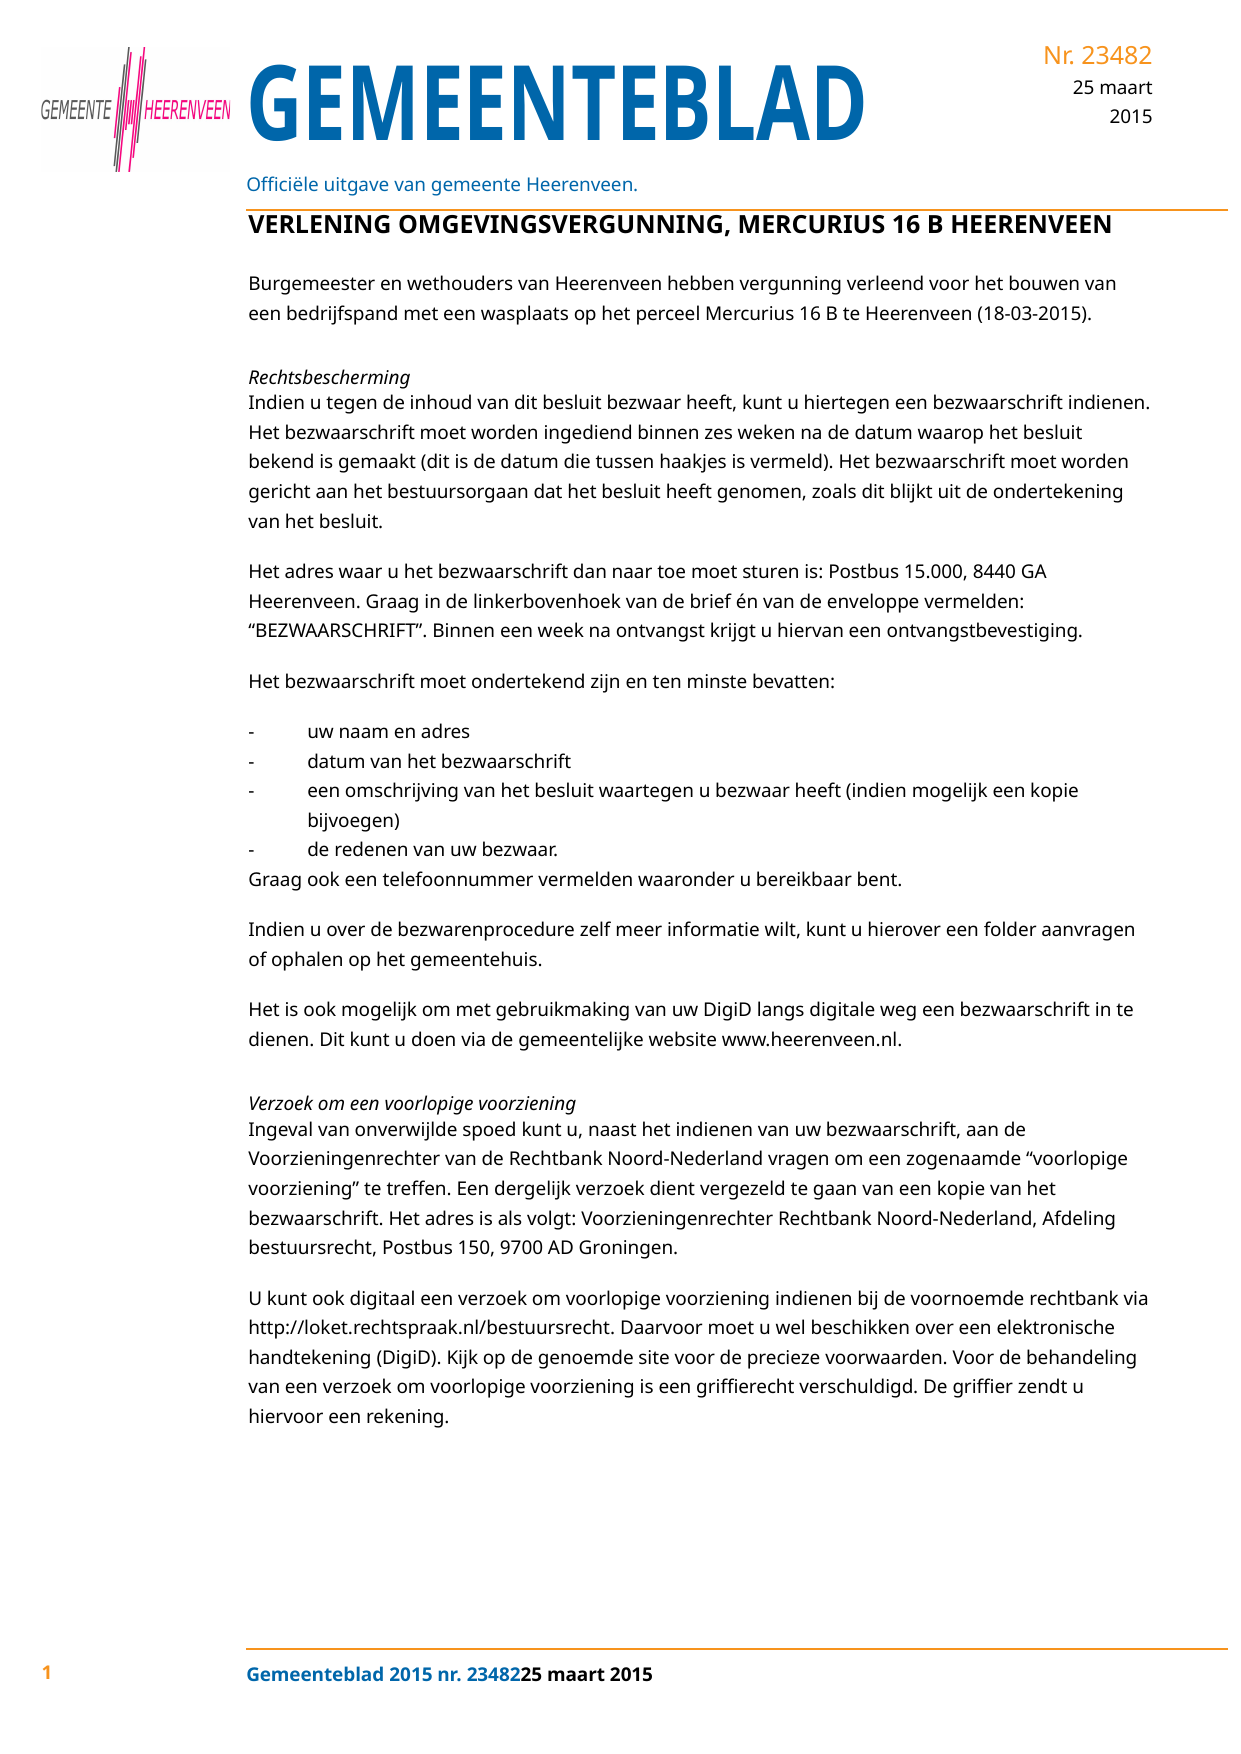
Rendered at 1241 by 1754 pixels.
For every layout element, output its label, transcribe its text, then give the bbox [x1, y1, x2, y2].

list de redenen van uw bezwaar. [248, 837, 1152, 862]
picture [41, 47, 231, 172]
text Het is ook mogelijk om met gebruikmaking van uw DigiD langs digitale weg een bezwaarschrift in te dienen. Dit kunt u doen via de gemeentelijke website www.heerenveen.nl. [248, 997, 1152, 1052]
text Graag ook een telefoonnummer vermelden waaronder u bereikbaar bent. [248, 866, 1152, 892]
text Indien u over de bezwarenprocedure zelf meer informatie wilt, kunt u hierover een folder aanvragen of ophalen op het gemeentehuis. [248, 917, 1152, 972]
text Het bezwaarschrift moet ondertekend zijn en ten minste bevatten: [248, 668, 1152, 694]
text Ingeval van onverwijlde spoed kunt u, naast het indienen van uw bezwaarschrift, aan de Voorzieningenrechter van de Rechtbank Noord-Nederland vragen om een zogenaamde “voorlopige voorziening” te treffen. Een dergelijk verzoek dient vergezeld te gaan van een kopie van het bezwaarschrift. Het adres is als volgt: Voorzieningenrechter Rechtbank Noord-Nederland, Afdeling bestuursrecht, Postbus 150, 9700 AD Groningen. [248, 1116, 1152, 1260]
list een omschrijving van het besluit waartegen u bezwaar heeft (indien mogelijk een kopie bijvoegen) [248, 777, 1152, 833]
text U kunt ook digitaal een verzoek om voorlopige voorziening indienen bij de voornoemde rechtbank via http://loket.rechtspraak.nl/bestuursrecht. Daarvoor moet u wel beschikken over een elektronische handtekening (DigiD). Kijk op de genoemde site voor de precieze voorwaarden. Voor de behandeling van een verzoek om voorlopige voorziening is een griffierecht verschuldigd. De griffier zendt u hiervoor een rekening. [248, 1285, 1152, 1429]
text Burgemeester en wethouders van Heerenveen hebben vergunning verleend voor het bouwen van een bedrijfspand met een wasplaats op het perceel Mercurius 16 B te Heerenveen (18-03-2015). [248, 270, 1152, 326]
list uw naam en adres [248, 718, 1152, 744]
text Rechtsbescherming [248, 364, 1152, 389]
text Indien u tegen de inhoud van dit besluit bezwaar heeft, kunt u hiertegen een bezwaarschrift indienen. Het bezwaarschrift moet worden ingediend binnen zes weken na de datum waarop het besluit bekend is gemaakt (dit is de datum die tussen haakjes is vermeld). Het bezwaarschrift moet worden gericht aan het bestuursorgaan dat het besluit heeft genomen, zoals dit blijkt uit de ondertekening van het besluit. [248, 389, 1152, 534]
text Het adres waar u het bezwaarschrift dan naar toe moet sturen is: Postbus 15.000, 8440 GA Heerenveen. Graag in de linkerbovenhoek van de brief én van de enveloppe vermelden: “BEZWAARSCHRIFT”. Binnen een week na ontvangst krijgt u hiervan een ontvangstbevestiging. [248, 558, 1152, 643]
list datum van het bezwaarschrift [248, 748, 1152, 774]
text VERLENING OMGEVINGSVERGUNNING, MERCURIUS 16 B HEERENVEEN [248, 211, 1152, 241]
text Verzoek om een voorlopige voorziening [248, 1090, 1152, 1116]
